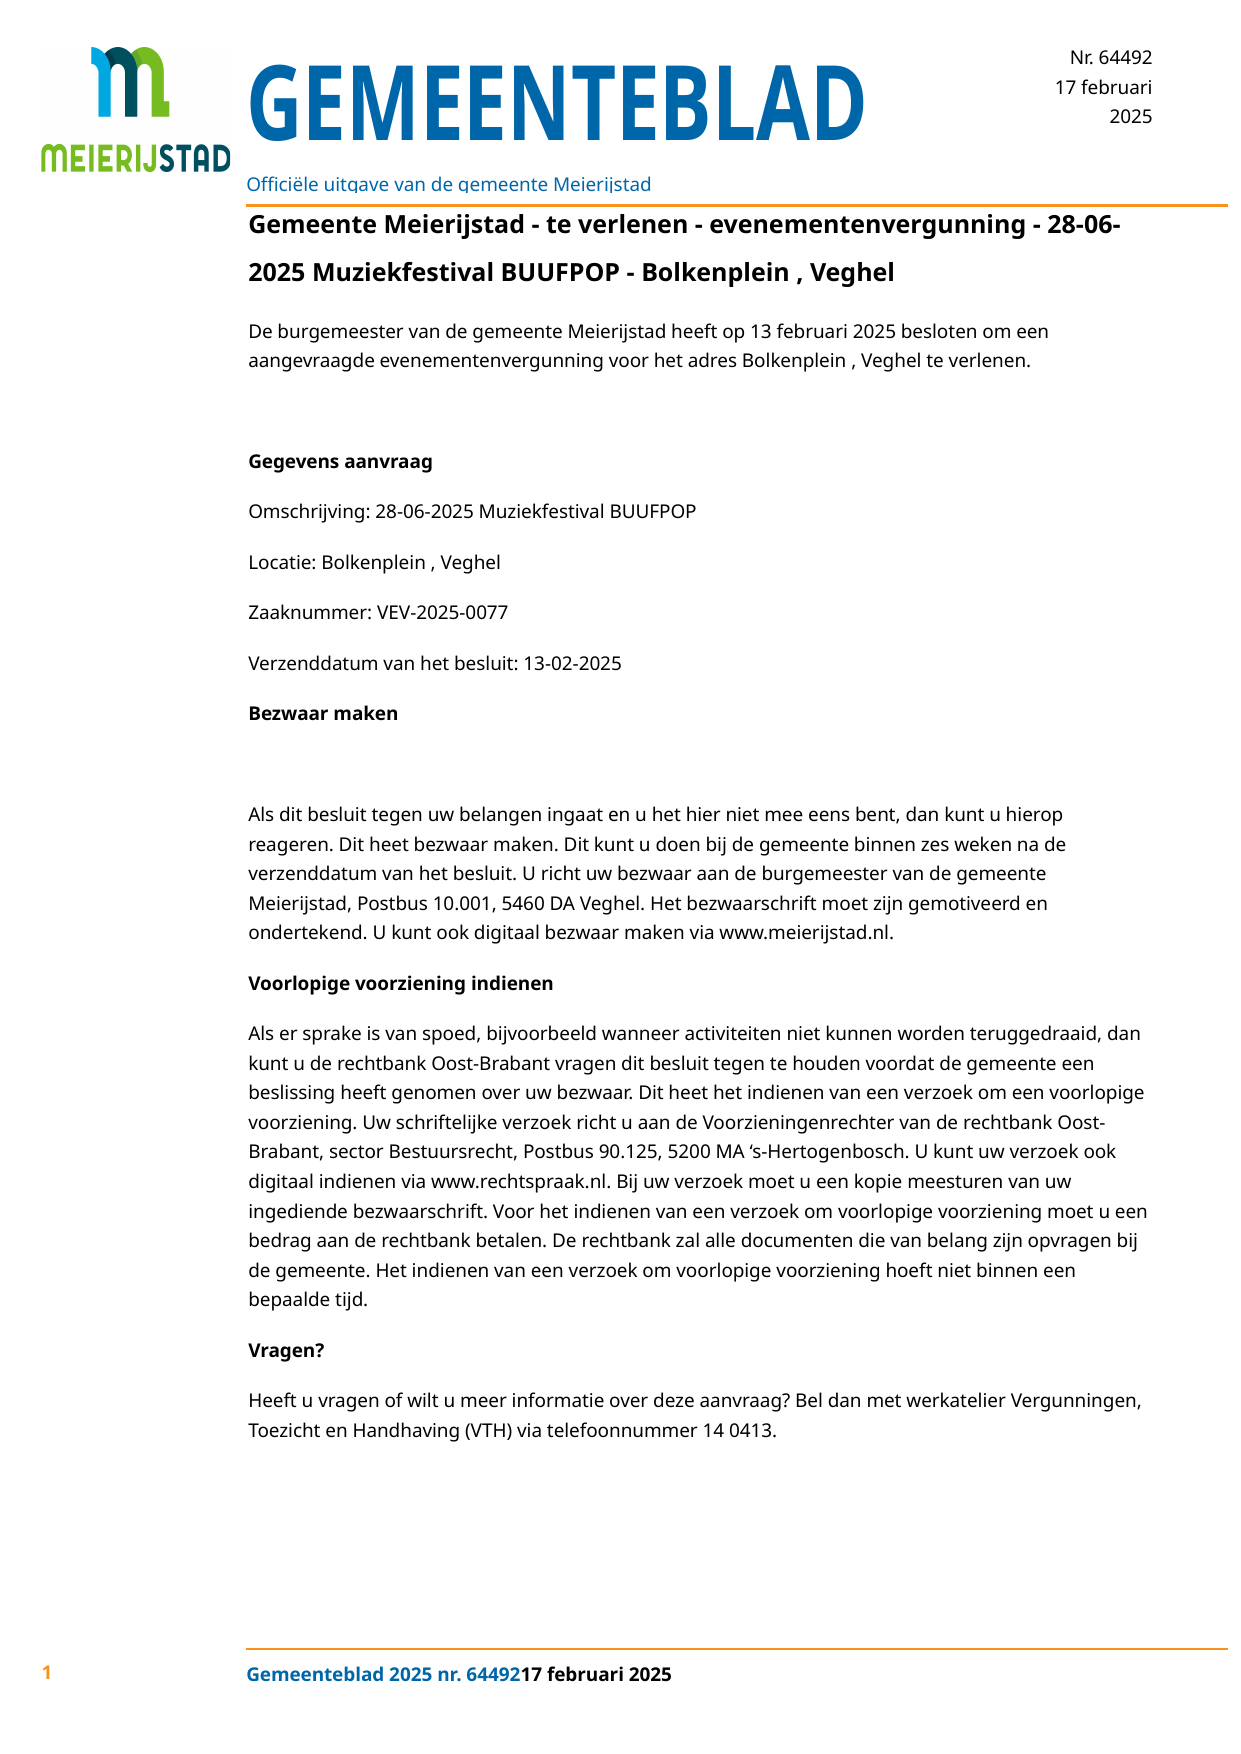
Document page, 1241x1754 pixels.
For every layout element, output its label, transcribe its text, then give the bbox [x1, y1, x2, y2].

text Als dit besluit tegen uw belangen ingaat en u het hier niet mee eens bent, dan kunt u hierop reageren. Dit heet bezwaar maken. Dit kunt u doen bij de gemeente binnen zes weken na de verzenddatum van het besluit. U richt uw bezwaar aan de burgemeester van de gemeente Meierijstad, Postbus 10.001, 5460 DA Veghel. Het bezwaarschrift moet zijn gemotiveerd en ondertekend. U kunt ook digitaal bezwaar maken via www.meierijstad.nl. [248, 801, 1152, 945]
text Gemeente Meierijstad - te verlenen - evenementenvergunning - 28-06-2025 Muziekfestival BUUFPOP - Bolkenplein , Veghel [248, 207, 1152, 288]
text Voorlopige voorziening indienen [248, 970, 1152, 996]
picture [41, 47, 231, 172]
text Heeft u vragen of wilt u meer informatie over deze aanvraag? Bel dan met werkatelier Vergunningen, Toezicht en Handhaving (VTH) via telefoonnummer 14 0413. [248, 1387, 1152, 1443]
text Omschrijving: 28-06-2025 Muziekfestival BUUFPOP [248, 499, 1152, 524]
text Zaaknummer: VEV-2025-0077 [248, 599, 1152, 625]
text Als er sprake is van spoed, bijvoorbeeld wanneer activiteiten niet kunnen worden teruggedraaid, dan kunt u de rechtbank Oost-Brabant vragen dit besluit tegen te houden voordat de gemeente een beslissing heeft genomen over uw bezwaar. Dit heet het indienen van een verzoek om een voorlopige voorziening. Uw schriftelijke verzoek richt u aan de Voorzieningenrechter van de rechtbank Oost-Brabant, sector Bestuursrecht, Postbus 90.125, 5200 MA ‘s-Hertogenbosch. U kunt uw verzoek ook digitaal indienen via www.rechtspraak.nl. Bij uw verzoek moet u een kopie meesturen van uw ingediende bezwaarschrift. Voor het indienen van een verzoek om voorlopige voorziening moet u een bedrag aan de rechtbank betalen. De rechtbank zal alle documenten die van belang zijn opvragen bij de gemeente. Het indienen van een verzoek om voorlopige voorziening hoeft niet binnen een bepaalde tijd. [248, 1020, 1152, 1312]
text Verzenddatum van het besluit: 13-02-2025 [248, 650, 1152, 676]
text Vragen? [248, 1337, 1152, 1363]
text De burgemeester van de gemeente Meierijstad heeft op 13 februari 2025 besloten om een aangevraagde evenementenvergunning voor het adres Bolkenplein , Veghel te verlenen. [248, 318, 1152, 373]
text Bezwaar maken [248, 700, 1152, 726]
text Locatie: Bolkenplein , Veghel [248, 549, 1152, 575]
text Gegevens aanvraag [248, 448, 1152, 474]
